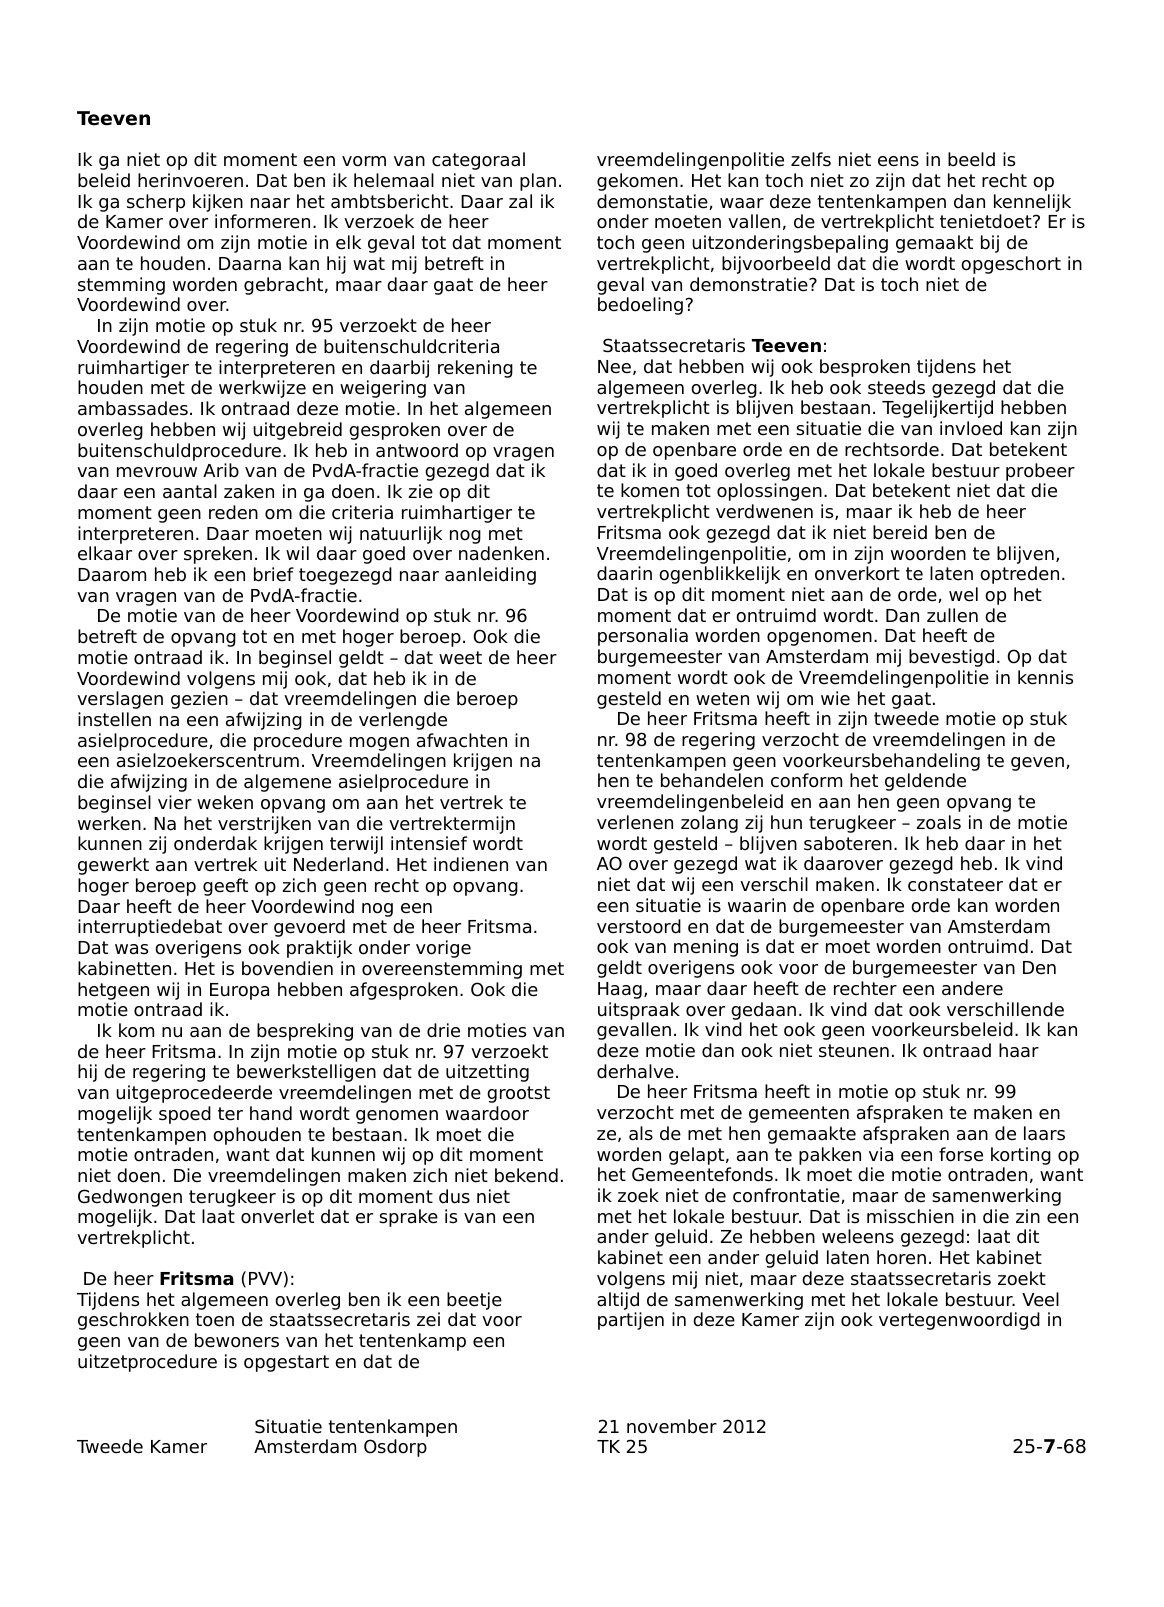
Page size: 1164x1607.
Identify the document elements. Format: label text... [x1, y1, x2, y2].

text Ik kom nu aan de bespreking van de drie moties van de heer Fritsma. In zijn motie op stuk nr. 97 verzoekt hij de regering te bewerkstelligen dat de uitzetting van uitgeprocedeerde vreemdelingen met de grootst mogelijk spoed ter hand wordt genomen waardoor tentenkampen ophouden te bestaan. Ik moet die motie ontraden, want dat kunnen wij op dit moment niet doen. Die vreemdelingen maken zich niet bekend. Gedwongen terugkeer is op dit moment dus niet mogelijk. Dat laat onverlet dat er sprake is van een vertrekplicht. [77, 1021, 567, 1249]
text De heer Fritsma heeft in zijn tweede motie op stuk nr. 98 de regering verzocht de vreemdelingen in de tentenkampen geen voorkeursbehandeling te geven, hen te behandelen conform het geldende vreemdelingenbeleid en aan hen geen opvang te verlenen zolang zij hun terugkeer – zoals in de motie wordt gesteld – blijven saboteren. Ik heb daar in het AO over gezegd wat ik daarover gezegd heb. Ik vind niet dat wij een verschil maken. Ik constateer dat er een situatie is waarin de openbare orde kan worden verstoord en dat de burgemeester van Amsterdam ook van mening is dat er moet worden ontruimd. Dat geldt overigens ook voor de burgemeester van Den Haag, maar daar heeft de rechter een andere uitspraak over gedaan. Ik vind dat ook verschillende gevallen. Ik vind het ook geen voorkeursbeleid. Ik kan deze motie dan ook niet steunen. Ik ontraad haar derhalve. [596, 709, 1087, 1082]
text Staatssecretaris Teeven: [596, 336, 1087, 357]
text vreemdelingenpolitie zelfs niet eens in beeld is gekomen. Het kan toch niet zo zijn dat het recht op demonstatie, waar deze tentenkampen dan kennelijk onder moeten vallen, de vertrekplicht tenietdoet? Er is toch geen uitzonderingsbepaling gemaakt bij de vertrekplicht, bijvoorbeeld dat die wordt opgeschort in geval van demonstratie? Dat is toch niet de bedoeling? [596, 150, 1087, 316]
text De heer Fritsma (PVV): [77, 1269, 567, 1289]
text Tijdens het algemeen overleg ben ik een beetje geschrokken toen de staatssecretaris zei dat voor geen van de bewoners van het tentenkamp een uitzetprocedure is opgestart en dat de [77, 1289, 567, 1372]
text Nee, dat hebben wij ook besproken tijdens het algemeen overleg. Ik heb ook steeds gezegd dat die vertrekplicht is blijven bestaan. Tegelijkertijd hebben wij te maken met een situatie die van invloed kan zijn op de openbare orde en de rechtsorde. Dat betekent dat ik in goed overleg met het lokale bestuur probeer te komen tot oplossingen. Dat betekent niet dat die vertrekplicht verdwenen is, maar ik heb de heer Fritsma ook gezegd dat ik niet bereid ben de Vreemdelingenpolitie, om in zijn woorden te blijven, daarin ogenblikkelijk en onverkort te laten optreden. Dat is op dit moment niet aan de orde, wel op het moment dat er ontruimd wordt. Dan zullen de personalia worden opgenomen. Dat heeft de burgemeester van Amsterdam mij bevestigd. Op dat moment wordt ook de Vreemdelingenpolitie in kennis gesteld en weten wij om wie het gaat. [596, 357, 1087, 709]
text De heer Fritsma heeft in motie op stuk nr. 99 verzocht met de gemeenten afspraken te maken en ze, als de met hen gemaakte afspraken aan de laars worden gelapt, aan te pakken via een forse korting op het Gemeentefonds. Ik moet die motie ontraden, want ik zoek niet de confrontatie, maar de samenwerking met het lokale bestuur. Dat is misschien in die zin een ander geluid. Ze hebben weleens gezegd: laat dit kabinet een ander geluid laten horen. Het kabinet volgens mij niet, maar deze staatssecretaris zoekt altijd de samenwerking met het lokale bestuur. Veel partijen in deze Kamer zijn ook vertegenwoordigd in [596, 1082, 1087, 1331]
text De motie van de heer Voordewind op stuk nr. 96 betreft de opvang tot en met hoger beroep. Ook die motie ontraad ik. In beginsel geldt – dat weet de heer Voordewind volgens mij ook, dat heb ik in de verslagen gezien – dat vreemdelingen die beroep instellen na een afwijzing in de verlengde asielprocedure, die procedure mogen afwachten in een asielzoekerscentrum. Vreemdelingen krijgen na die afwijzing in de algemene asielprocedure in beginsel vier weken opvang om aan het vertrek te werken. Na het verstrijken van die vertrektermijn kunnen zij onderdak krijgen terwijl intensief wordt gewerkt aan vertrek uit Nederland. Het indienen van hoger beroep geeft op zich geen recht op opvang. Daar heeft de heer Voordewind nog een interruptiedebat over gevoerd met de heer Fritsma. Dat was overigens ook praktijk onder vorige kabinetten. Het is bovendien in overeenstemming met hetgeen wij in Europa hebben afgesproken. Ook die motie ontraad ik. [77, 606, 567, 1021]
text Ik ga niet op dit moment een vorm van categoraal beleid herinvoeren. Dat ben ik helemaal niet van plan. Ik ga scherp kijken naar het ambtsbericht. Daar zal ik de Kamer over informeren. Ik verzoek de heer Voordewind om zijn motie in elk geval tot dat moment aan te houden. Daarna kan hij wat mij betreft in stemming worden gebracht, maar daar gaat de heer Voordewind over. [77, 150, 567, 316]
text In zijn motie op stuk nr. 95 verzoekt de heer Voordewind de regering de buitenschuldcriteria ruimhartiger te interpreteren en daarbij rekening te houden met de werkwijze en weigering van ambassades. Ik ontraad deze motie. In het algemeen overleg hebben wij uitgebreid gesproken over de buitenschuldprocedure. Ik heb in antwoord op vragen van mevrouw Arib van de PvdA-fractie gezegd dat ik daar een aantal zaken in ga doen. Ik zie op dit moment geen reden om die criteria ruimhartiger te interpreteren. Daar moeten wij natuurlijk nog met elkaar over spreken. Ik wil daar goed over nadenken. Daarom heb ik een brief toegezegd naar aanleiding van vragen van de PvdA-fractie. [77, 316, 567, 606]
